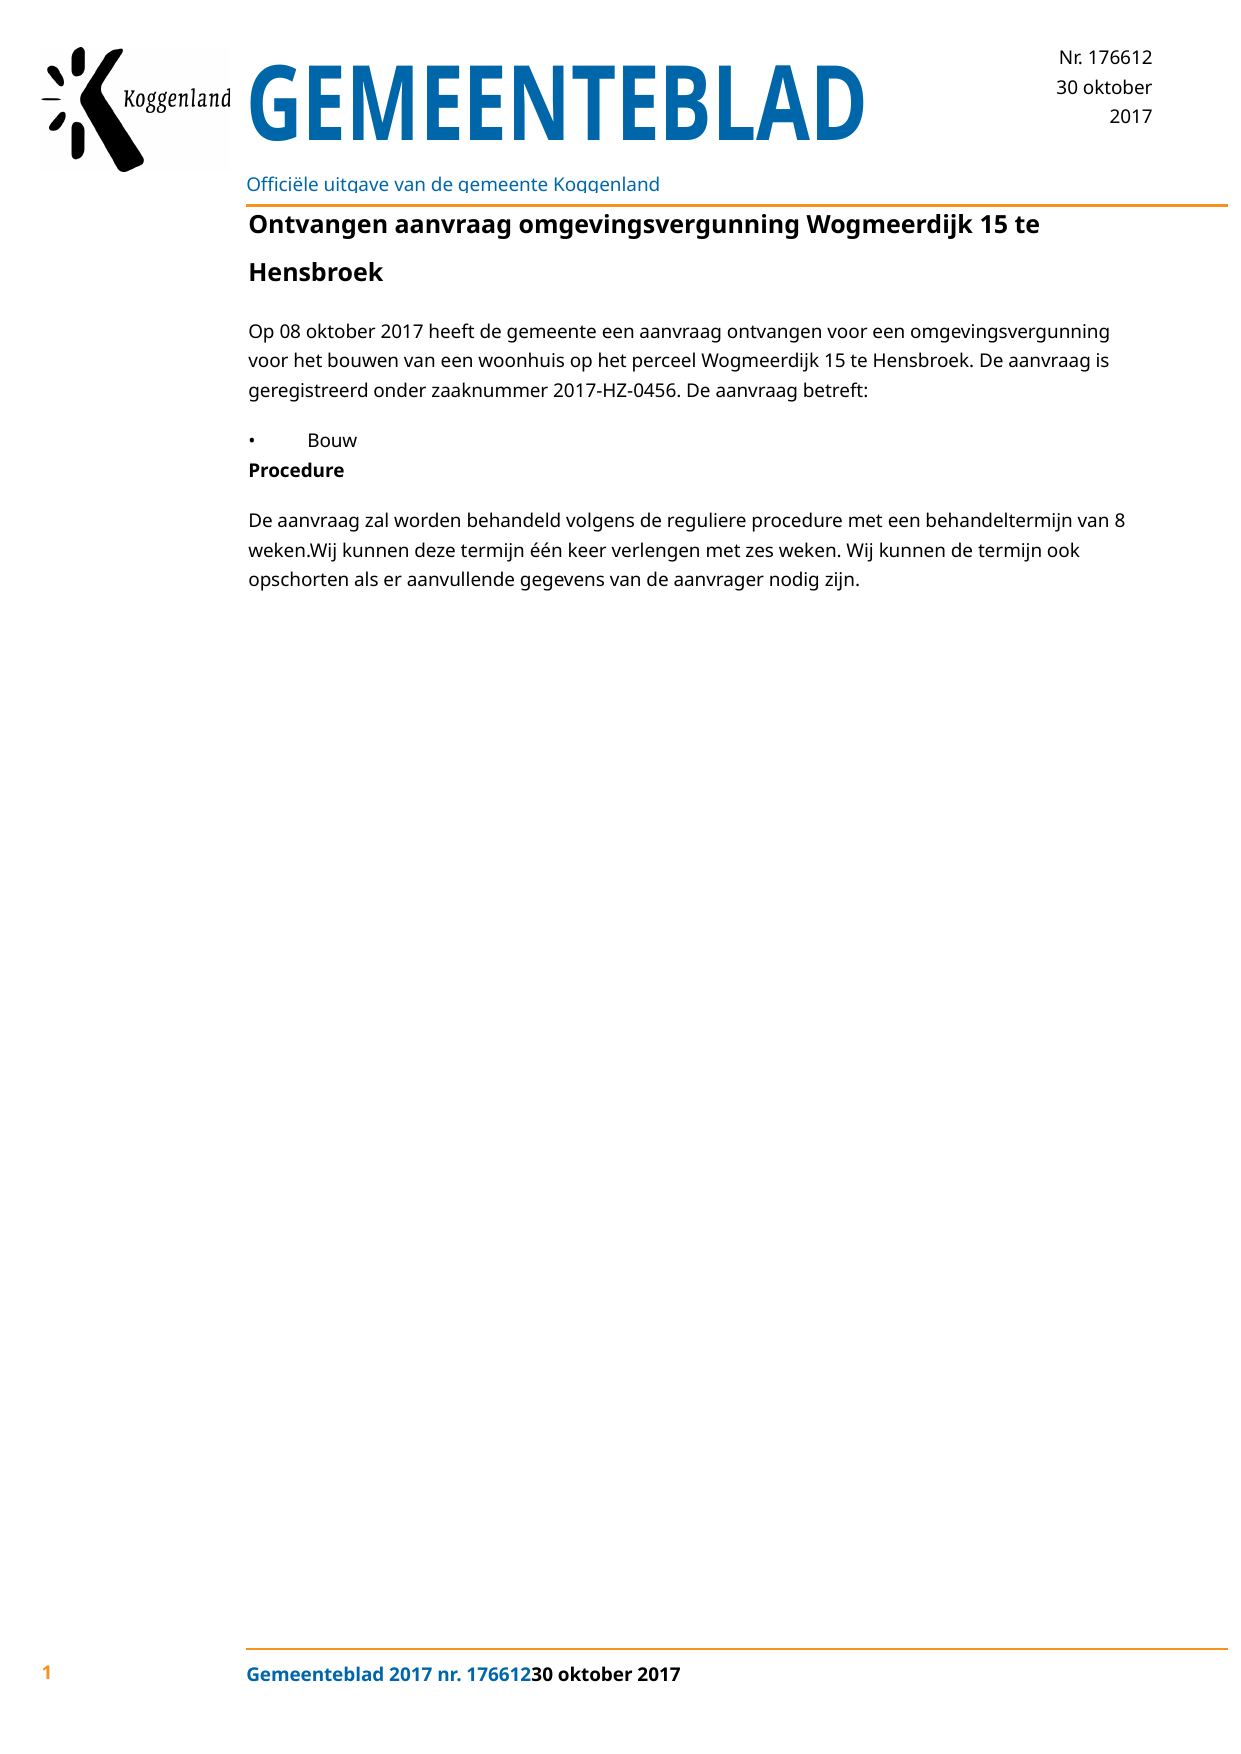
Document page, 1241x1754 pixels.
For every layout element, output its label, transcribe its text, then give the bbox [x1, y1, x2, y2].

text Ontvangen aanvraag omgevingsvergunning Wogmeerdijk 15 te Hensbroek [248, 207, 1152, 288]
picture [41, 47, 231, 172]
text De aanvraag zal worden behandeld volgens de reguliere procedure met een behandeltermijn van 8 weken.Wij kunnen deze termijn één keer verlengen met zes weken. Wij kunnen de termijn ook opschorten als er aanvullende gegevens van de aanvrager nodig zijn. [248, 507, 1152, 592]
text Op 08 oktober 2017 heeft de gemeente een aanvraag ontvangen voor een omgevingsvergunning voor het bouwen van een woonhuis op het perceel Wogmeerdijk 15 te Hensbroek. De aanvraag is geregistreerd onder zaaknummer 2017-HZ-0456. De aanvraag betreft: [248, 318, 1152, 403]
text Procedure [248, 457, 1152, 483]
list Bouw [248, 427, 1152, 453]
